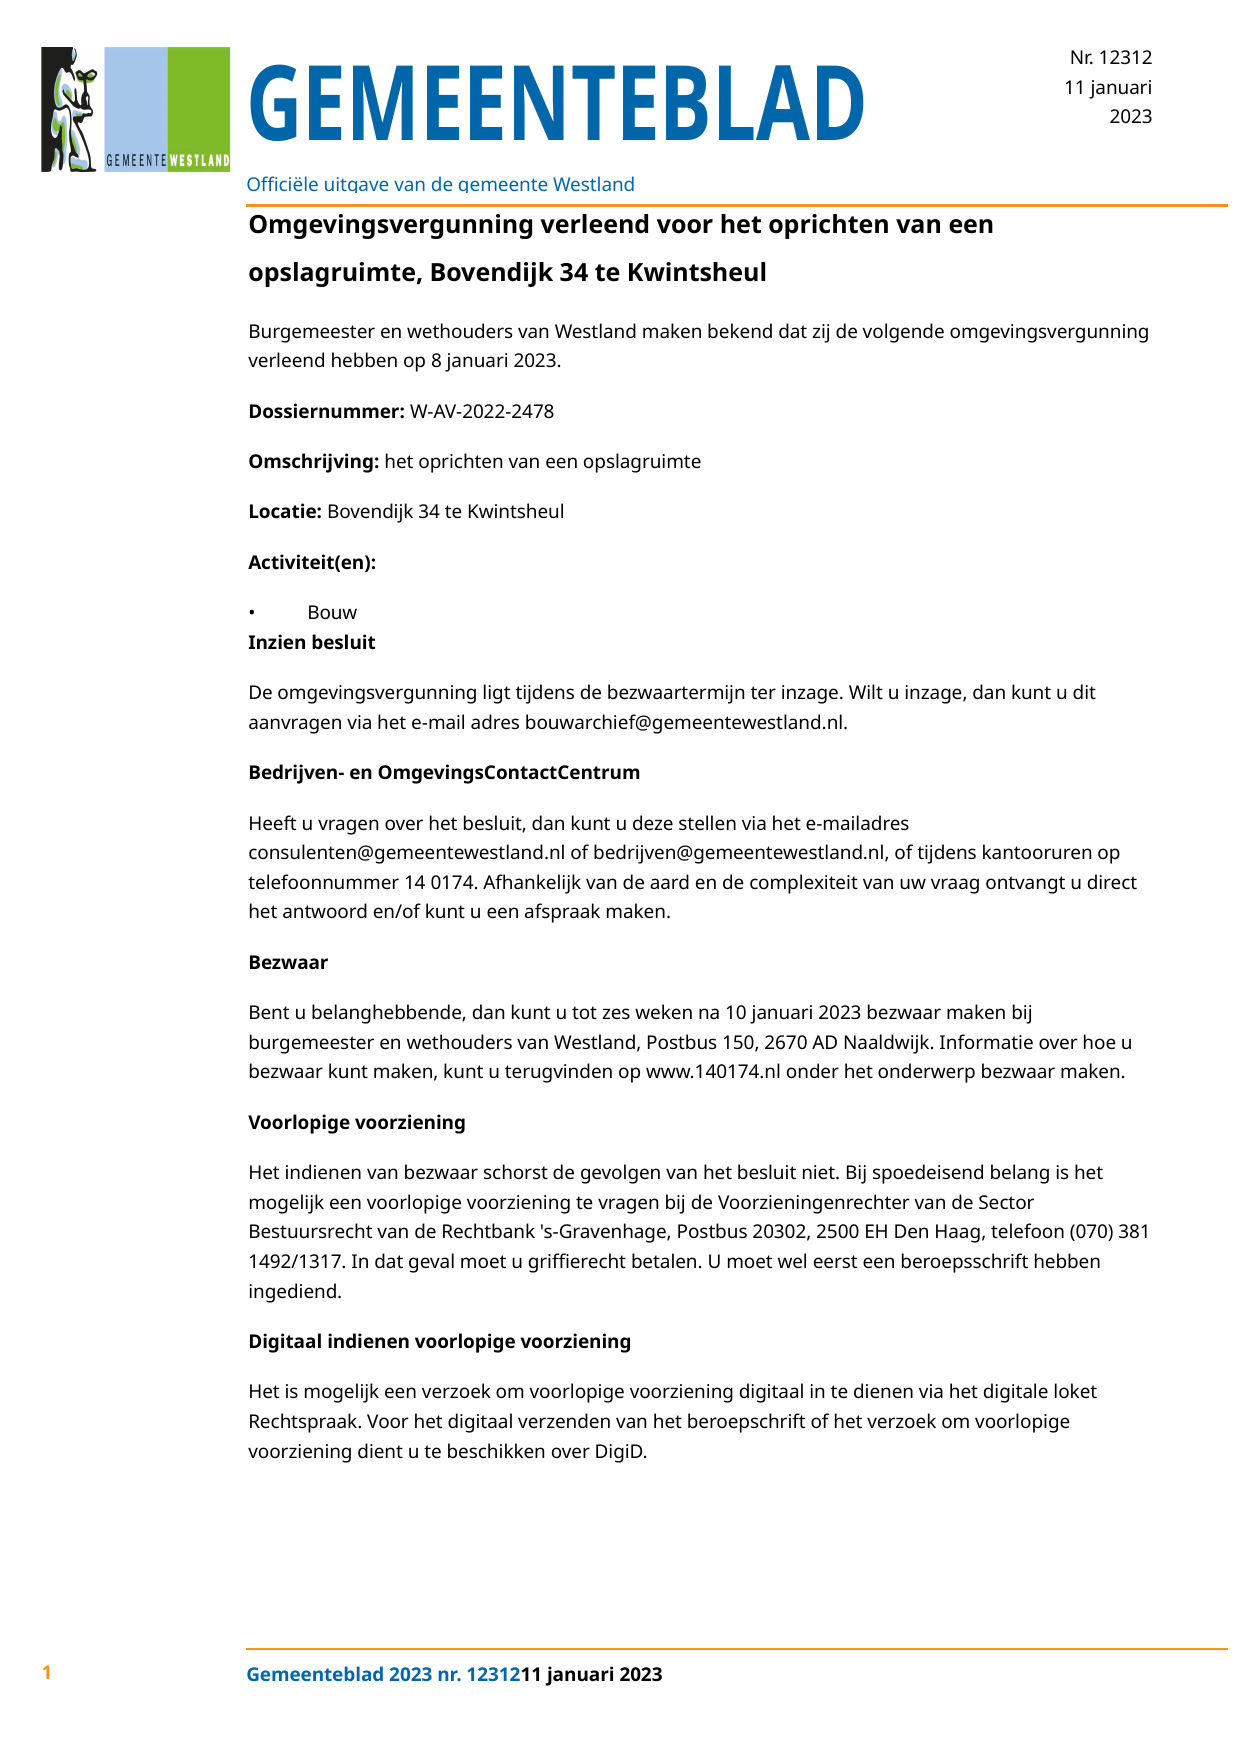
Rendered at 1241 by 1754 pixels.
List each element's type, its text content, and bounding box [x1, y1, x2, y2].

text Activiteit(en): [248, 549, 1152, 575]
text Dossiernummer: W-AV-2022-2478 [248, 398, 1152, 424]
text Locatie: Bovendijk 34 te Kwintsheul [248, 499, 1152, 524]
text Burgemeester en wethouders van Westland maken bekend dat zij de volgende omgevingsvergunning verleend hebben op 8 januari 2023. [248, 318, 1152, 373]
text Omschrijving: het oprichten van een opslagruimte [248, 448, 1152, 474]
text Het indienen van bezwaar schorst de gevolgen van het besluit niet. Bij spoedeisend belang is het mogelijk een voorlopige voorziening te vragen bij de Voorzieningenrechter van de Sector Bestuursrecht van de Rechtbank 's-Gravenhage, Postbus 20302, 2500 EH Den Haag, telefoon (070) 381 1492/1317. In dat geval moet u griffierecht betalen. U moet wel eerst een beroepsschrift hebben ingediend. [248, 1159, 1152, 1304]
text Omgevingsvergunning verleend voor het oprichten van een opslagruimte, Bovendijk 34 te Kwintsheul [248, 207, 1152, 288]
text Digitaal indienen voorlopige voorziening [248, 1328, 1152, 1354]
text De omgevingsvergunning ligt tijdens de bezwaartermijn ter inzage. Wilt u inzage, dan kunt u dit aanvragen via het e-mail adres bouwarchief@gemeentewestland.nl. [248, 679, 1152, 735]
text Bent u belanghebbende, dan kunt u tot zes weken na 10 januari 2023 bezwaar maken bij burgemeester en wethouders van Westland, Postbus 150, 2670 AD Naaldwijk. Informatie over hoe u bezwaar kunt maken, kunt u terugvinden op www.140174.nl onder het onderwerp bezwaar maken. [248, 999, 1152, 1084]
text Voorlopige voorziening [248, 1109, 1152, 1135]
text Bezwaar [248, 949, 1152, 975]
list Bouw [248, 599, 1152, 625]
text Heeft u vragen over het besluit, dan kunt u deze stellen via het e-mailadres consulenten@gemeentewestland.nl of bedrijven@gemeentewestland.nl, of tijdens kantooruren op telefoonnummer 14 0174. Afhankelijk van de aard en de complexiteit van uw vraag ontvangt u direct het antwoord en/of kunt u een afspraak maken. [248, 810, 1152, 924]
text Het is mogelijk een verzoek om voorlopige voorziening digitaal in te dienen via het digitale loket Rechtspraak. Voor het digitaal verzenden van het beroepschrift of het verzoek om voorlopige voorziening dient u te beschikken over DigiD. [248, 1379, 1152, 1464]
picture [41, 47, 231, 172]
text Inzien besluit [248, 629, 1152, 655]
text Bedrijven- en OmgevingsContactCentrum [248, 759, 1152, 785]
